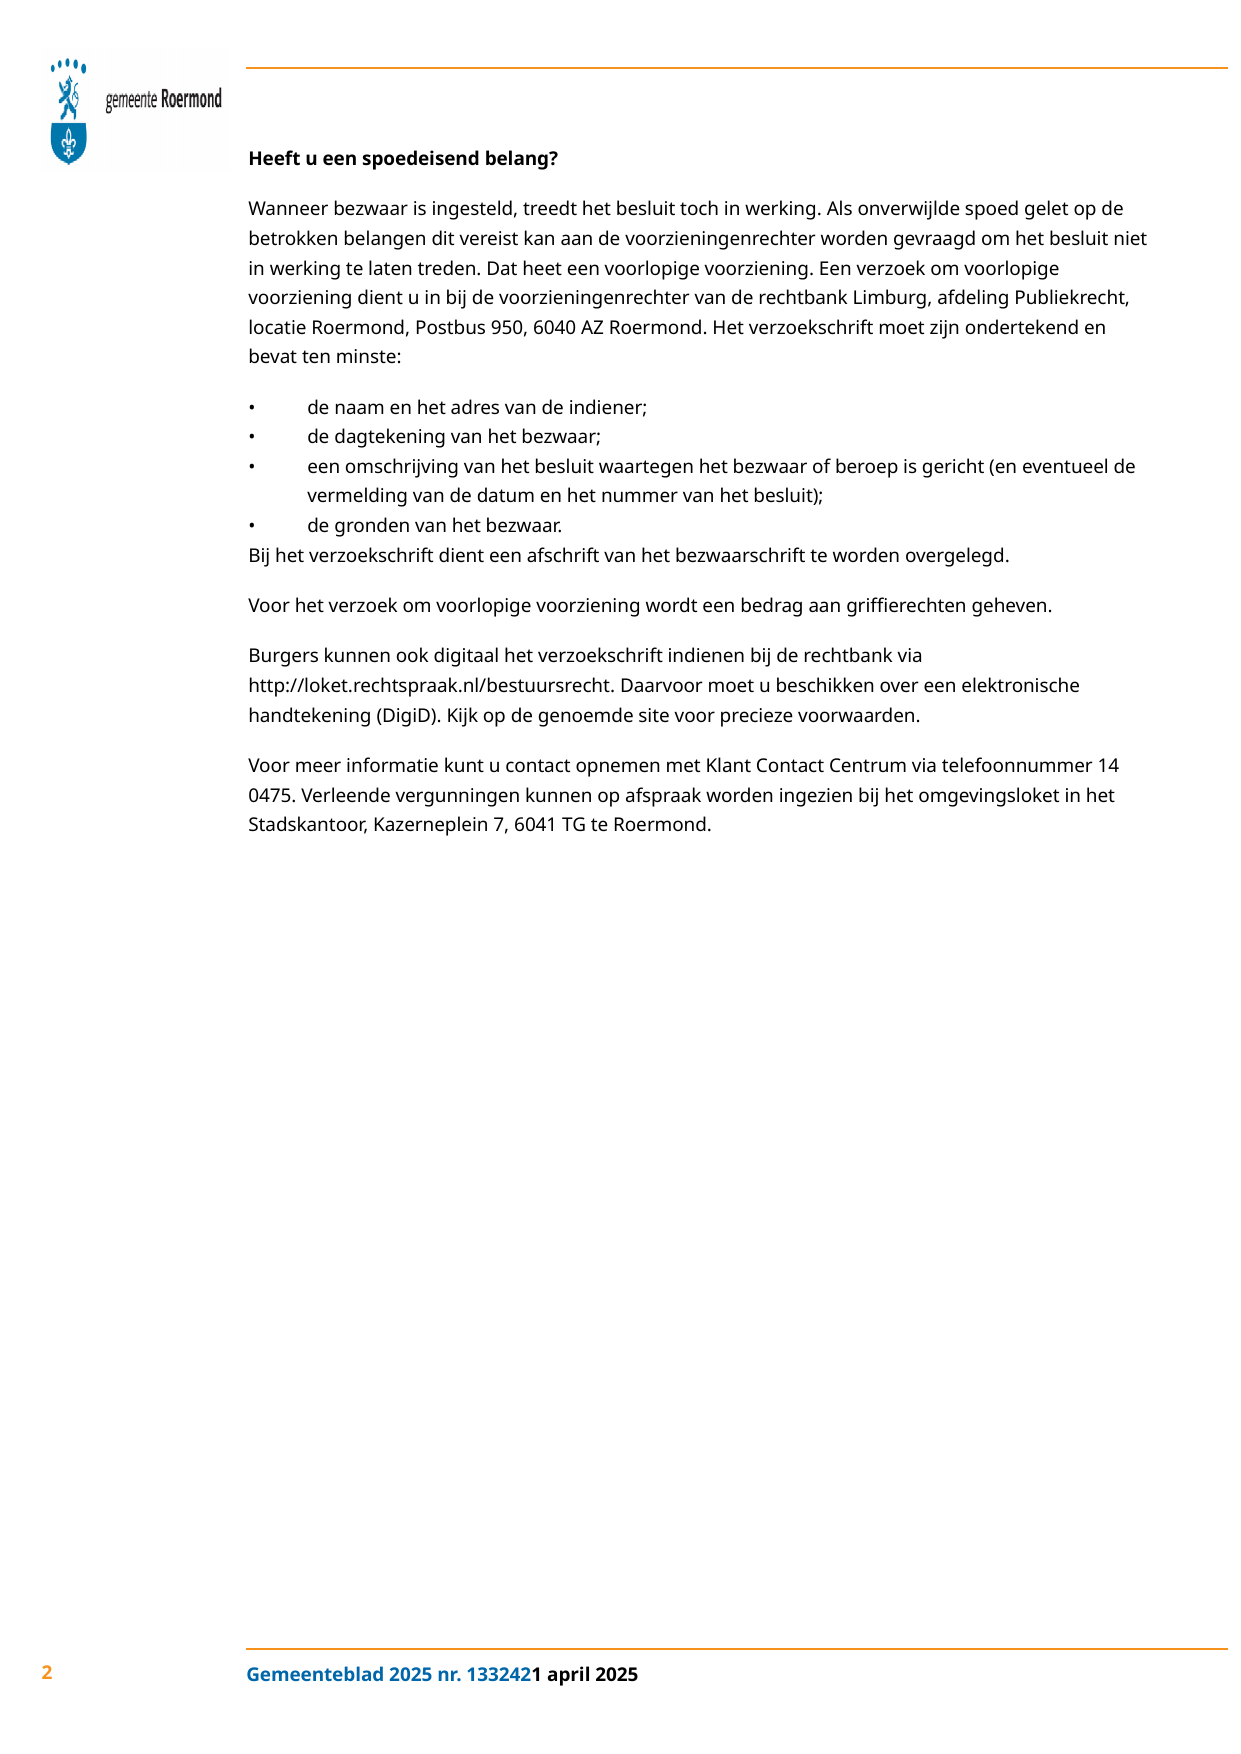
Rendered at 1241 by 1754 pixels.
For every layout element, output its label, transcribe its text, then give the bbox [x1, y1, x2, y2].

text Voor meer informatie kunt u contact opnemen met Klant Contact Centrum via telefoonnummer 14 0475. Verleende vergunningen kunnen op afspraak worden ingezien bij het omgevingsloket in het Stadskantoor, Kazerneplein 7, 6041 TG te Roermond. [248, 752, 1152, 837]
text Voor het verzoek om voorlopige voorziening wordt een bedrag aan griffierechten geheven. [248, 592, 1152, 618]
list de naam en het adres van de indiener; [248, 394, 1152, 420]
list de gronden van het bezwaar. [248, 512, 1152, 538]
picture [41, 47, 231, 172]
text Heeft u een spoedeisend belang? [248, 145, 1152, 171]
text Bij het verzoekschrift dient een afschrift van het bezwaarschrift te worden overgelegd. [248, 542, 1152, 568]
text Wanneer bezwaar is ingesteld, treedt het besluit toch in werking. Als onverwijlde spoed gelet op de betrokken belangen dit vereist kan aan de voorzieningenrechter worden gevraagd om het besluit niet in werking te laten treden. Dat heet een voorlopige voorziening. Een verzoek om voorlopige voorziening dient u in bij de voorzieningenrechter van de rechtbank Limburg, afdeling Publiekrecht, locatie Roermond, Postbus 950, 6040 AZ Roermond. Het verzoekschrift moet zijn ondertekend en bevat ten minste: [248, 196, 1152, 369]
text Burgers kunnen ook digitaal het verzoekschrift indienen bij de rechtbank via http://loket.rechtspraak.nl/bestuursrecht. Daarvoor moet u beschikken over een elektronische handtekening (DigiD). Kijk op de genoemde site voor precieze voorwaarden. [248, 643, 1152, 728]
list een omschrijving van het besluit waartegen het bezwaar of beroep is gericht (en eventueel de vermelding van de datum en het nummer van het besluit); [248, 453, 1152, 508]
list de dagtekening van het bezwaar; [248, 423, 1152, 449]
